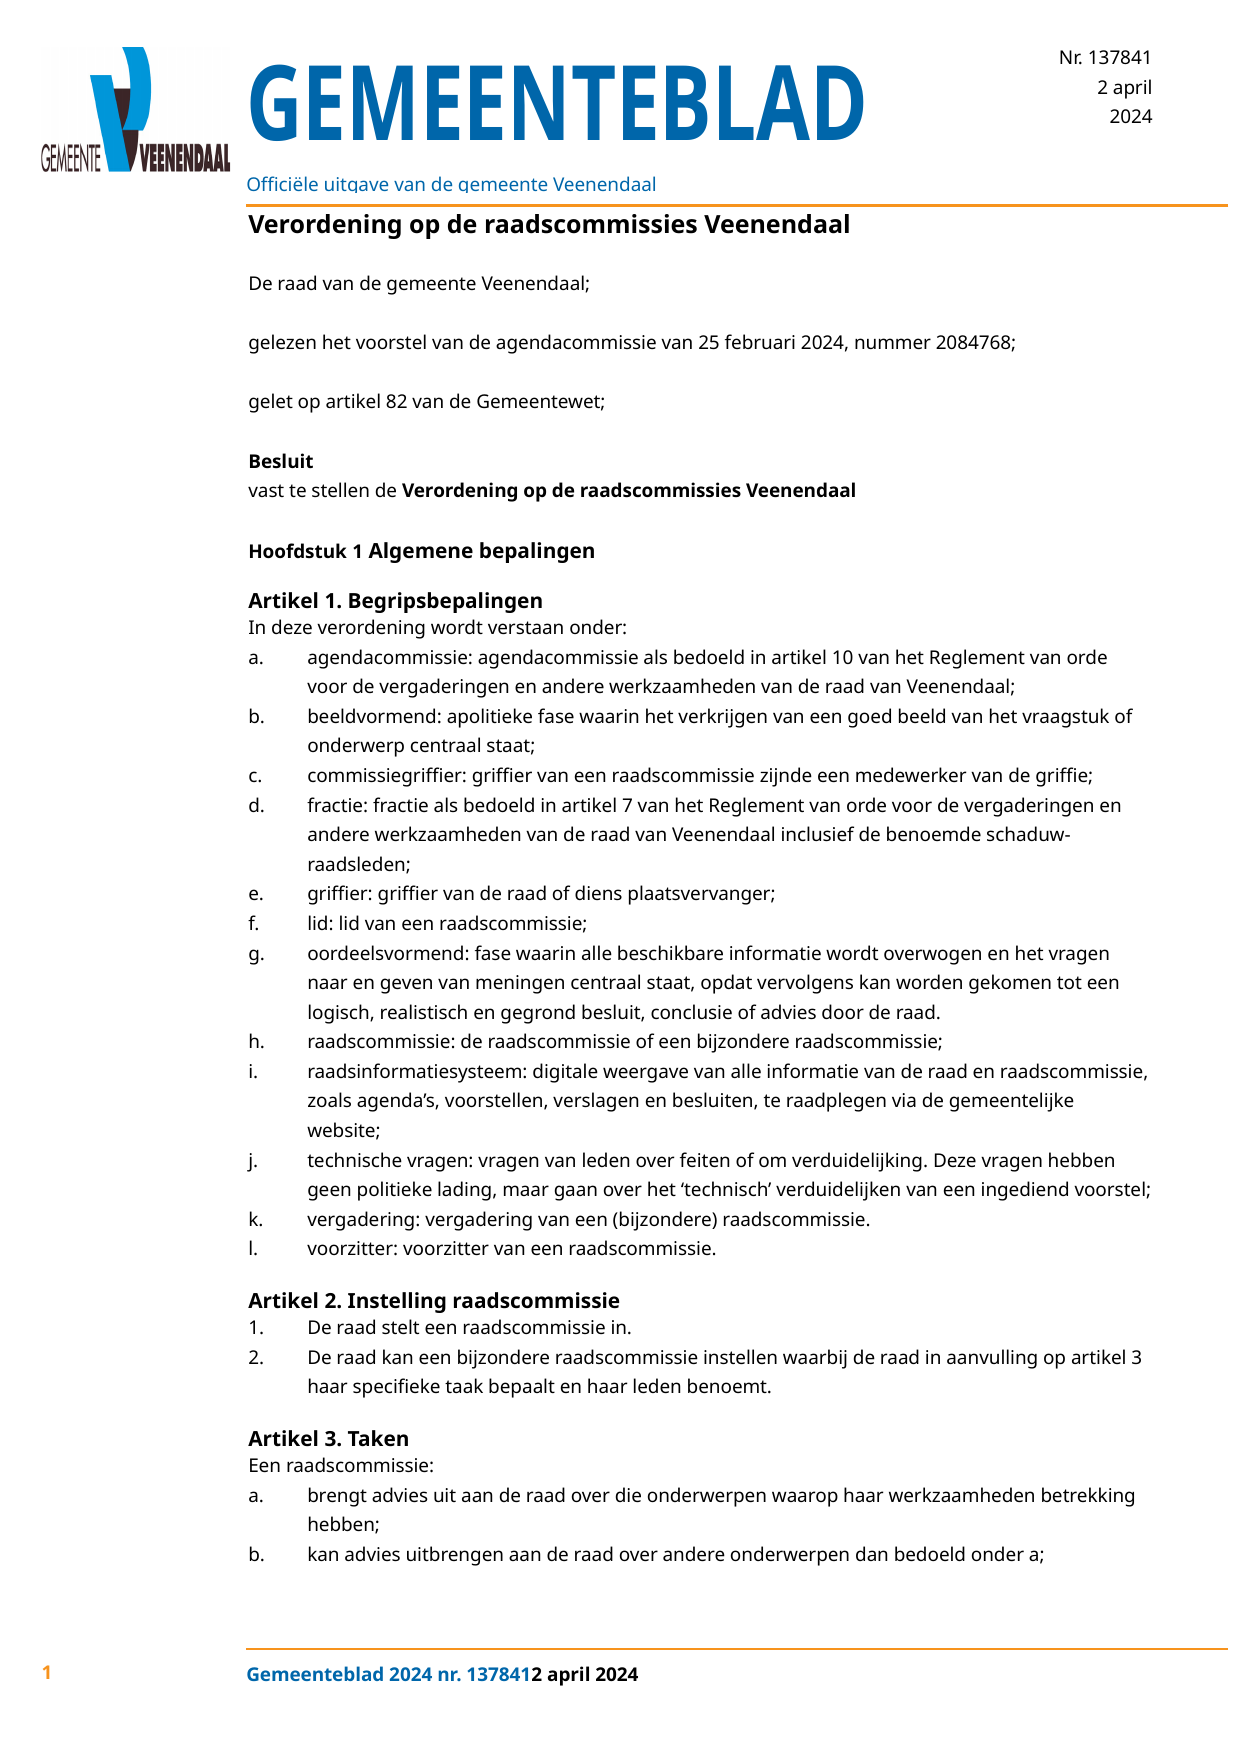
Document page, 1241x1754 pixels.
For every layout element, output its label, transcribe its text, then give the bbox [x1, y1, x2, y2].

list brengt advies uit aan de raad over die onderwerpen waarop haar werkzaamheden betrekking hebben; [248, 1482, 1152, 1537]
text Besluit [248, 448, 1152, 473]
text Een raadscommissie: [248, 1452, 1152, 1478]
text gelezen het voorstel van de agendacommissie van 25 februari 2024, nummer 2084768; [248, 329, 1152, 355]
list agendacommissie: agendacommissie als bedoeld in artikel 10 van het Reglement van orde voor de vergaderingen en andere werkzaamheden van de raad van Veenendaal; [248, 644, 1152, 699]
list voorzitter: voorzitter van een raadscommissie. [248, 1236, 1152, 1261]
text gelet op artikel 82 van de Gemeentewet; [248, 389, 1152, 414]
list oordeelsvormend: fase waarin alle beschikbare informatie wordt overwogen en het vragen naar en geven van meningen centraal staat, opdat vervolgens kan worden gekomen tot een logisch, realistisch en gegrond besluit, conclusie of advies door de raad. [248, 940, 1152, 1024]
text vast te stellen de Verordening op de raadscommissies Veenendaal [248, 477, 1152, 503]
list De raad kan een bijzondere raadscommissie instellen waarbij de raad in aanvulling op artikel 3 haar specifieke taak bepaalt en haar leden benoemt. [248, 1344, 1152, 1399]
list vergadering: vergadering van een (bijzondere) raadscommissie. [248, 1206, 1152, 1232]
text Hoofdstuk 1 Algemene bepalingen [248, 537, 1152, 565]
list technische vragen: vragen van leden over feiten of om verduidelijking. Deze vragen hebben geen politieke lading, maar gaan over het ‘technisch’ verduidelijken van een ingediend voorstel; [248, 1147, 1152, 1202]
picture [41, 47, 130, 172]
list kan advies uitbrengen aan de raad over andere onderwerpen dan bedoeld onder a; [248, 1541, 1152, 1567]
list griffier: griffier van de raad of diens plaatsvervanger; [248, 881, 1152, 906]
picture [123, 47, 231, 172]
list lid: lid van een raadscommissie; [248, 910, 1152, 936]
text In deze verordening wordt verstaan onder: [248, 614, 1152, 640]
text De raad van de gemeente Veenendaal; [248, 270, 1152, 296]
list beeldvormend: apolitieke fase waarin het verkrijgen van een goed beeld van het vraagstuk of onderwerp centraal staat; [248, 703, 1152, 758]
list De raad stelt een raadscommissie in. [248, 1314, 1152, 1340]
text Verordening op de raadscommissies Veenendaal [248, 207, 1152, 241]
text Artikel 2. Instelling raadscommissie [248, 1286, 1152, 1314]
text Artikel 1. Begripsbepalingen [248, 586, 1152, 614]
list raadscommissie: de raadscommissie of een bijzondere raadscommissie; [248, 1028, 1152, 1054]
text Artikel 3. Taken [248, 1424, 1152, 1452]
list fractie: fractie als bedoeld in artikel 7 van het Reglement van orde voor de vergaderingen en andere werkzaamheden van de raad van Veenendaal inclusief de benoemde schaduw-raadsleden; [248, 792, 1152, 877]
list raadsinformatiesysteem: digitale weergave van alle informatie van de raad en raadscommissie, zoals agenda’s, voorstellen, verslagen en besluiten, te raadplegen via de gemeentelijke website; [248, 1058, 1152, 1143]
list commissiegriffier: griffier van een raadscommissie zijnde een medewerker van de griffie; [248, 762, 1152, 788]
